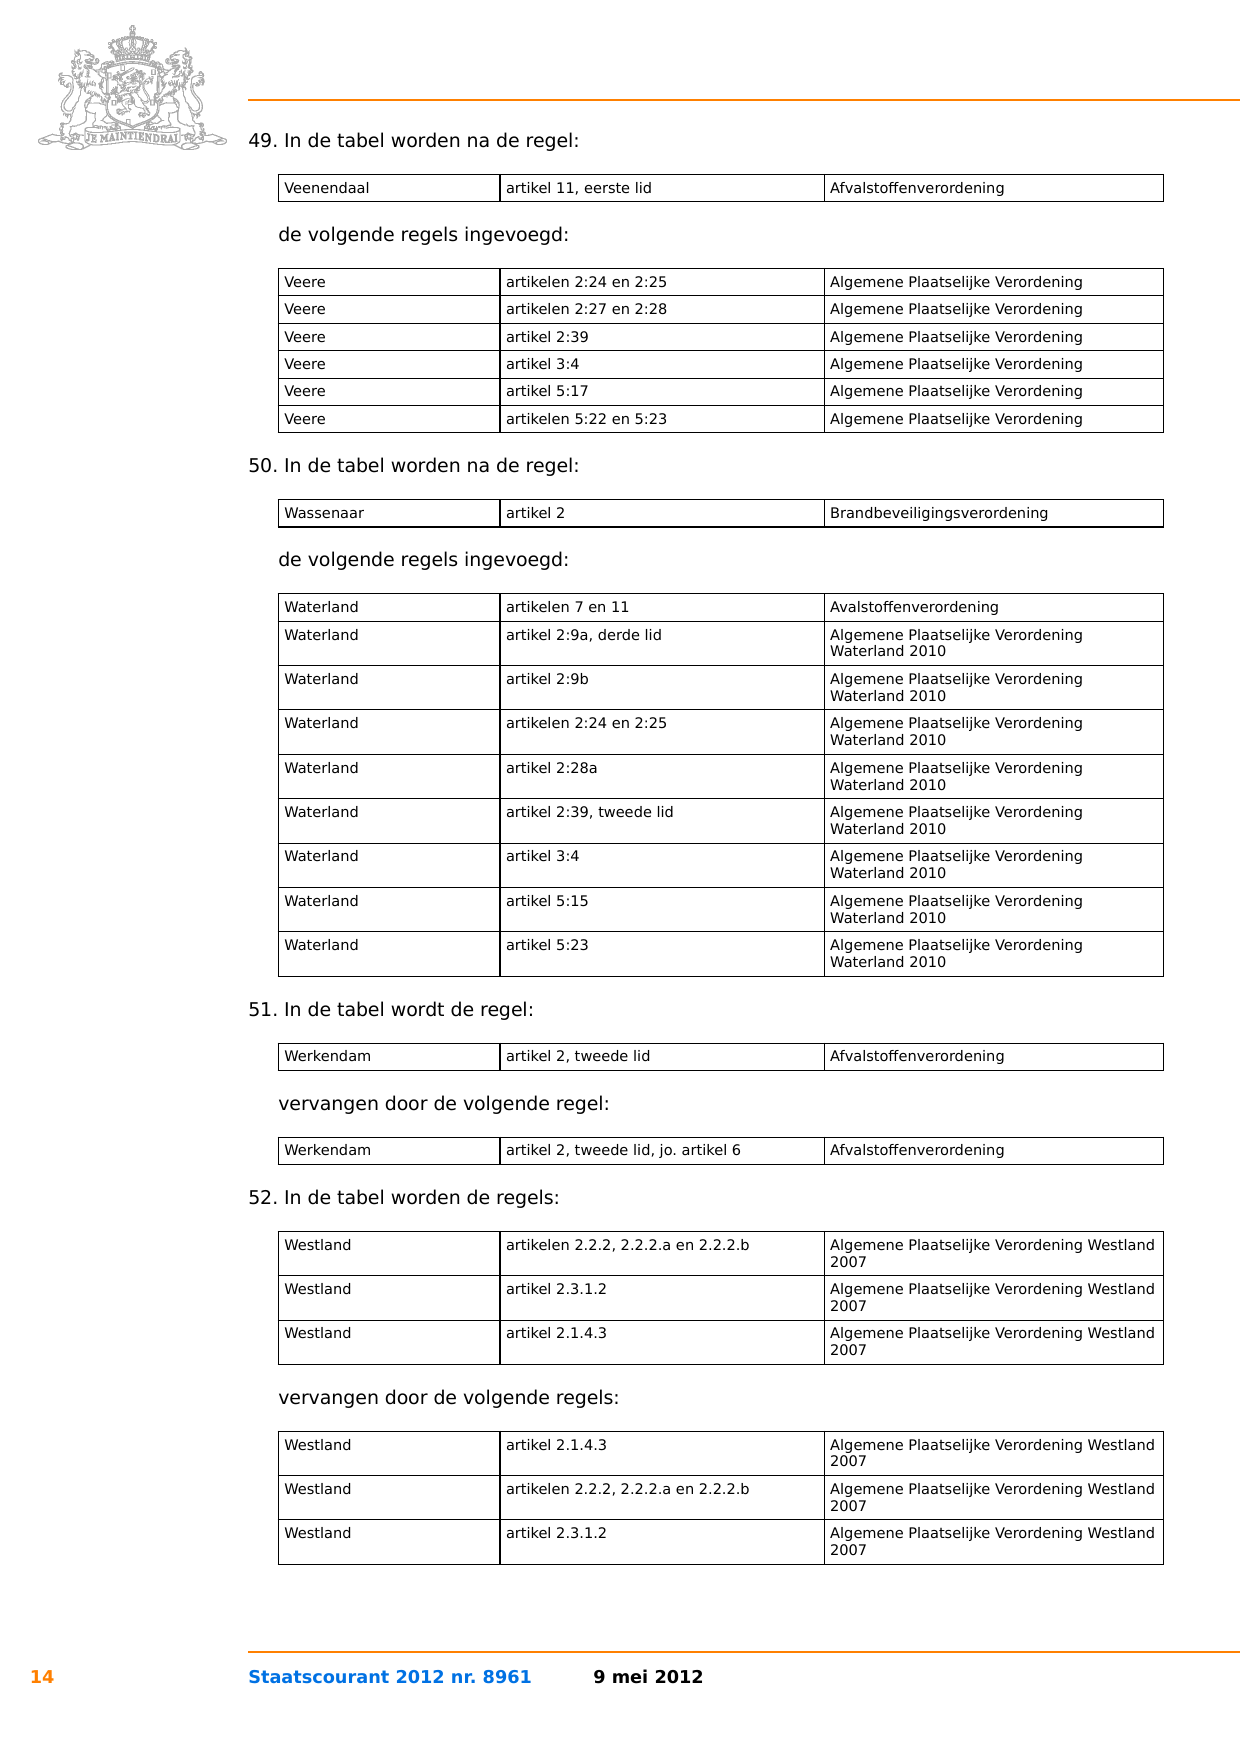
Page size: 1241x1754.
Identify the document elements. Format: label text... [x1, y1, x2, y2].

table_cell artikel 5:17 [501, 379, 824, 405]
text 52. In de tabel worden de regels: [248, 1187, 1163, 1209]
picture [38, 25, 227, 150]
table_cell artikel 2.3.1.2 [501, 1276, 824, 1319]
table_cell Waterland [279, 932, 499, 976]
table_cell Algemene Plaatselijke Verordening [825, 324, 1163, 350]
table_cell artikel 3:4 [501, 351, 824, 377]
table_cell Algemene Plaatselijke Verordening Waterland 2010 [825, 888, 1163, 931]
table_header Werkendam [279, 1044, 499, 1070]
table_cell Waterland [279, 888, 499, 931]
table_cell Algemene Plaatselijke Verordening Waterland 2010 [825, 932, 1163, 976]
table_cell Veere [279, 406, 499, 432]
table_cell Algemene Plaatselijke Verordening Waterland 2010 [825, 755, 1163, 798]
table_header Afvalstoffenverordening [825, 175, 1163, 201]
table_cell Waterland [279, 622, 499, 665]
table_cell artikel 2:39, tweede lid [501, 799, 824, 842]
table_cell Waterland [279, 844, 499, 887]
table_cell artikelen 5:22 en 5:23 [501, 406, 824, 432]
table_cell Algemene Plaatselijke Verordening [825, 296, 1163, 323]
text de volgende regels ingevoegd: [278, 549, 1163, 571]
table_cell artikel 5:23 [501, 932, 824, 976]
table_header Afvalstoffenverordening [825, 1138, 1163, 1164]
table_cell Algemene Plaatselijke Verordening Westland 2007 [825, 1321, 1163, 1364]
table_cell Waterland [279, 755, 499, 798]
table_header Algemene Plaatselijke Verordening Westland 2007 [825, 1432, 1163, 1475]
table_header Waterland [279, 594, 499, 621]
table_cell Algemene Plaatselijke Verordening Waterland 2010 [825, 666, 1163, 709]
table_header Werkendam [279, 1138, 499, 1164]
table_header Afvalstoffenverordening [825, 1044, 1163, 1070]
table_cell Algemene Plaatselijke Verordening Waterland 2010 [825, 622, 1163, 665]
table_cell Westland [279, 1520, 499, 1564]
table_header Algemene Plaatselijke Verordening Westland 2007 [825, 1232, 1163, 1275]
table_header Veenendaal [279, 175, 499, 201]
table_cell artikel 2.3.1.2 [501, 1520, 824, 1564]
table_cell Waterland [279, 710, 499, 754]
table_header Westland [279, 1432, 499, 1475]
table_cell Veere [279, 296, 499, 323]
table_header artikelen 2.2.2, 2.2.2.a en 2.2.2.b [501, 1232, 824, 1275]
table_cell Veere [279, 324, 499, 350]
table_cell artikel 2:9b [501, 666, 824, 709]
table_cell Algemene Plaatselijke Verordening Waterland 2010 [825, 710, 1163, 754]
table_header artikel 2.1.4.3 [501, 1432, 824, 1475]
text 49. In de tabel worden na de regel: [248, 130, 1163, 152]
text 51. In de tabel wordt de regel: [248, 998, 1163, 1021]
text de volgende regels ingevoegd: [278, 224, 1163, 246]
table_header artikel 11, eerste lid [501, 175, 824, 201]
table_cell Waterland [279, 799, 499, 842]
table_cell Algemene Plaatselijke Verordening Waterland 2010 [825, 799, 1163, 842]
table_header artikel 2, tweede lid [501, 1044, 824, 1070]
table_cell Algemene Plaatselijke Verordening Westland 2007 [825, 1520, 1163, 1564]
table_cell Algemene Plaatselijke Verordening [825, 379, 1163, 405]
table_cell Algemene Plaatselijke Verordening Waterland 2010 [825, 844, 1163, 887]
table_header Avalstoffenverordening [825, 594, 1163, 621]
table_header artikel 2 [501, 500, 824, 526]
table_cell Westland [279, 1321, 499, 1364]
table_header Westland [279, 1232, 499, 1275]
table_header Veere [279, 269, 499, 295]
text 50. In de tabel worden na de regel: [248, 455, 1163, 477]
table_header artikelen 2:24 en 2:25 [501, 269, 824, 295]
table_cell Algemene Plaatselijke Verordening Westland 2007 [825, 1476, 1163, 1519]
table_cell Veere [279, 379, 499, 405]
table_cell Westland [279, 1476, 499, 1519]
table_header Wassenaar [279, 500, 499, 526]
table_header Brandbeveiligingsverordening [825, 500, 1163, 526]
table_cell Westland [279, 1276, 499, 1319]
table_cell artikel 2:28a [501, 755, 824, 798]
table_header artikelen 7 en 11 [501, 594, 824, 621]
table_cell artikel 2:9a, derde lid [501, 622, 824, 665]
table_cell Algemene Plaatselijke Verordening [825, 406, 1163, 432]
table_cell Veere [279, 351, 499, 377]
text vervangen door de volgende regel: [278, 1093, 1163, 1115]
table_cell artikelen 2:27 en 2:28 [501, 296, 824, 323]
table_cell Algemene Plaatselijke Verordening [825, 351, 1163, 377]
table_header Algemene Plaatselijke Verordening [825, 269, 1163, 295]
table_cell Waterland [279, 666, 499, 709]
table_cell artikelen 2:24 en 2:25 [501, 710, 824, 754]
text vervangen door de volgende regels: [278, 1387, 1163, 1409]
table_cell artikel 3:4 [501, 844, 824, 887]
table_header artikel 2, tweede lid, jo. artikel 6 [501, 1138, 824, 1164]
table_cell artikel 2.1.4.3 [501, 1321, 824, 1364]
table_cell Algemene Plaatselijke Verordening Westland 2007 [825, 1276, 1163, 1319]
table_cell artikelen 2.2.2, 2.2.2.a en 2.2.2.b [501, 1476, 824, 1519]
table_cell artikel 2:39 [501, 324, 824, 350]
table_cell artikel 5:15 [501, 888, 824, 931]
